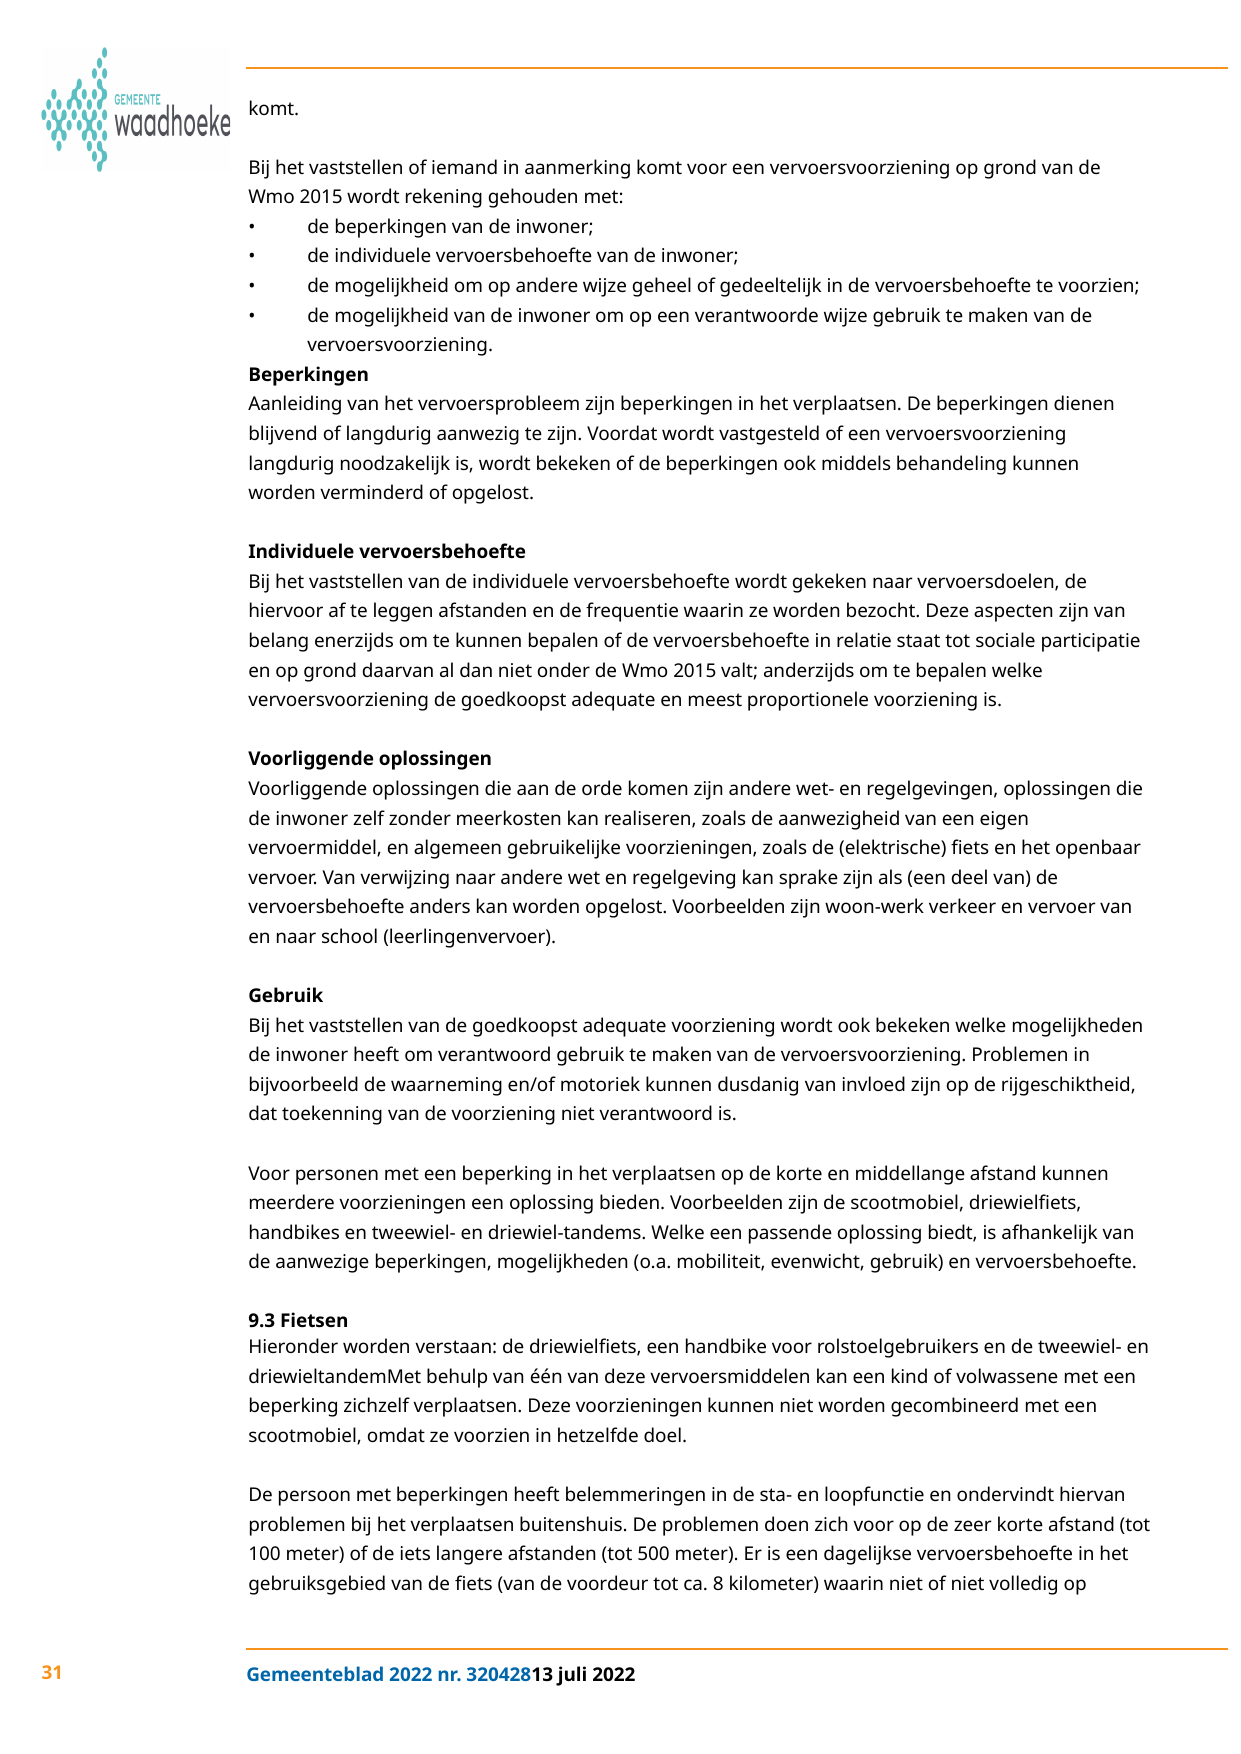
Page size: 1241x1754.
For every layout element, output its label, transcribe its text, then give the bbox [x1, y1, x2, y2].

list de beperkingen van de inwoner; [248, 213, 1152, 239]
text Bij het vaststellen van de goedkoopst adequate voorziening wordt ook bekeken welke mogelijkheden de inwoner heeft om verantwoord gebruik te maken van de vervoersvoorziening. Problemen in bijvoorbeeld de waarneming en/of motoriek kunnen dusdanig van invloed zijn op de rijgeschiktheid, dat toekenning van de voorziening niet verantwoord is. [248, 1012, 1152, 1126]
text Voorliggende oplossingen die aan de orde komen zijn andere wet- en regelgevingen, oplossingen die de inwoner zelf zonder meerkosten kan realiseren, zoals de aanwezigheid van een eigen vervoermiddel, en algemeen gebruikelijke voorzieningen, zoals de (elektrische) fiets en het openbaar vervoer. Van verwijzing naar andere wet en regelgeving kan sprake zijn als (een deel van) de vervoersbehoefte anders kan worden opgelost. Voorbeelden zijn woon-werk verkeer en vervoer van en naar school (leerlingenvervoer). [248, 775, 1152, 949]
text Voorliggende oplossingen [248, 746, 1152, 771]
text Hieronder worden verstaan: de driewielfiets, een handbike voor rolstoelgebruikers en de tweewiel- en driewieltandemMet behulp van één van deze vervoersmiddelen kan een kind of volwassene met een beperking zichzelf verplaatsen. Deze voorzieningen kunnen niet worden gecombineerd met een scootmobiel, omdat ze voorzien in hetzelfde doel. [248, 1333, 1152, 1448]
text Beperkingen [248, 361, 1152, 387]
text 9.3 Fietsen [248, 1308, 1152, 1333]
list de individuele vervoersbehoefte van de inwoner; [248, 243, 1152, 268]
list de mogelijkheid van de inwoner om op een verantwoorde wijze gebruik te maken van de vervoersvoorziening. [248, 302, 1152, 357]
picture [41, 47, 231, 172]
text Bij het vaststellen of iemand in aanmerking komt voor een vervoersvoorziening op grond van de Wmo 2015 wordt rekening gehouden met: [248, 154, 1152, 209]
text Aanleiding van het vervoersprobleem zijn beperkingen in het verplaatsen. De beperkingen dienen blijvend of langdurig aanwezig te zijn. Voordat wordt vastgesteld of een vervoersvoorziening langdurig noodzakelijk is, wordt bekeken of de beperkingen ook middels behandeling kunnen worden verminderd of opgelost. [248, 391, 1152, 505]
text Bij het vaststellen van de individuele vervoersbehoefte wordt gekeken naar vervoersdoelen, de hiervoor af te leggen afstanden en de frequentie waarin ze worden bezocht. Deze aspecten zijn van belang enerzijds om te kunnen bepalen of de vervoersbehoefte in relatie staat tot sociale participatie en op grond daarvan al dan niet onder de Wmo 2015 valt; anderzijds om te bepalen welke vervoersvoorziening de goedkoopst adequate en meest proportionele voorziening is. [248, 568, 1152, 712]
text Voor personen met een beperking in het verplaatsen op de korte en middellange afstand kunnen meerdere voorzieningen een oplossing bieden. Voorbeelden zijn de scootmobiel, driewielfiets, handbikes en tweewiel- en driewiel-tandems. Welke een passende oplossing biedt, is afhankelijk van de aanwezige beperkingen, mogelijkheden (o.a. mobiliteit, evenwicht, gebruik) en vervoersbehoefte. [248, 1160, 1152, 1274]
text komt. [248, 95, 1152, 121]
text Individuele vervoersbehoefte [248, 538, 1152, 564]
text Gebruik [248, 982, 1152, 1008]
list de mogelijkheid om op andere wijze geheel of gedeeltelijk in de vervoersbehoefte te voorzien; [248, 272, 1152, 298]
text De persoon met beperkingen heeft belemmeringen in de sta- en loopfunctie en ondervindt hiervan problemen bij het verplaatsen buitenshuis. De problemen doen zich voor op de zeer korte afstand (tot 100 meter) of de iets langere afstanden (tot 500 meter). Er is een dagelijkse vervoersbehoefte in het gebruiksgebied van de fiets (van de voordeur tot ca. 8 kilometer) waarin niet of niet volledig op [248, 1481, 1152, 1596]
